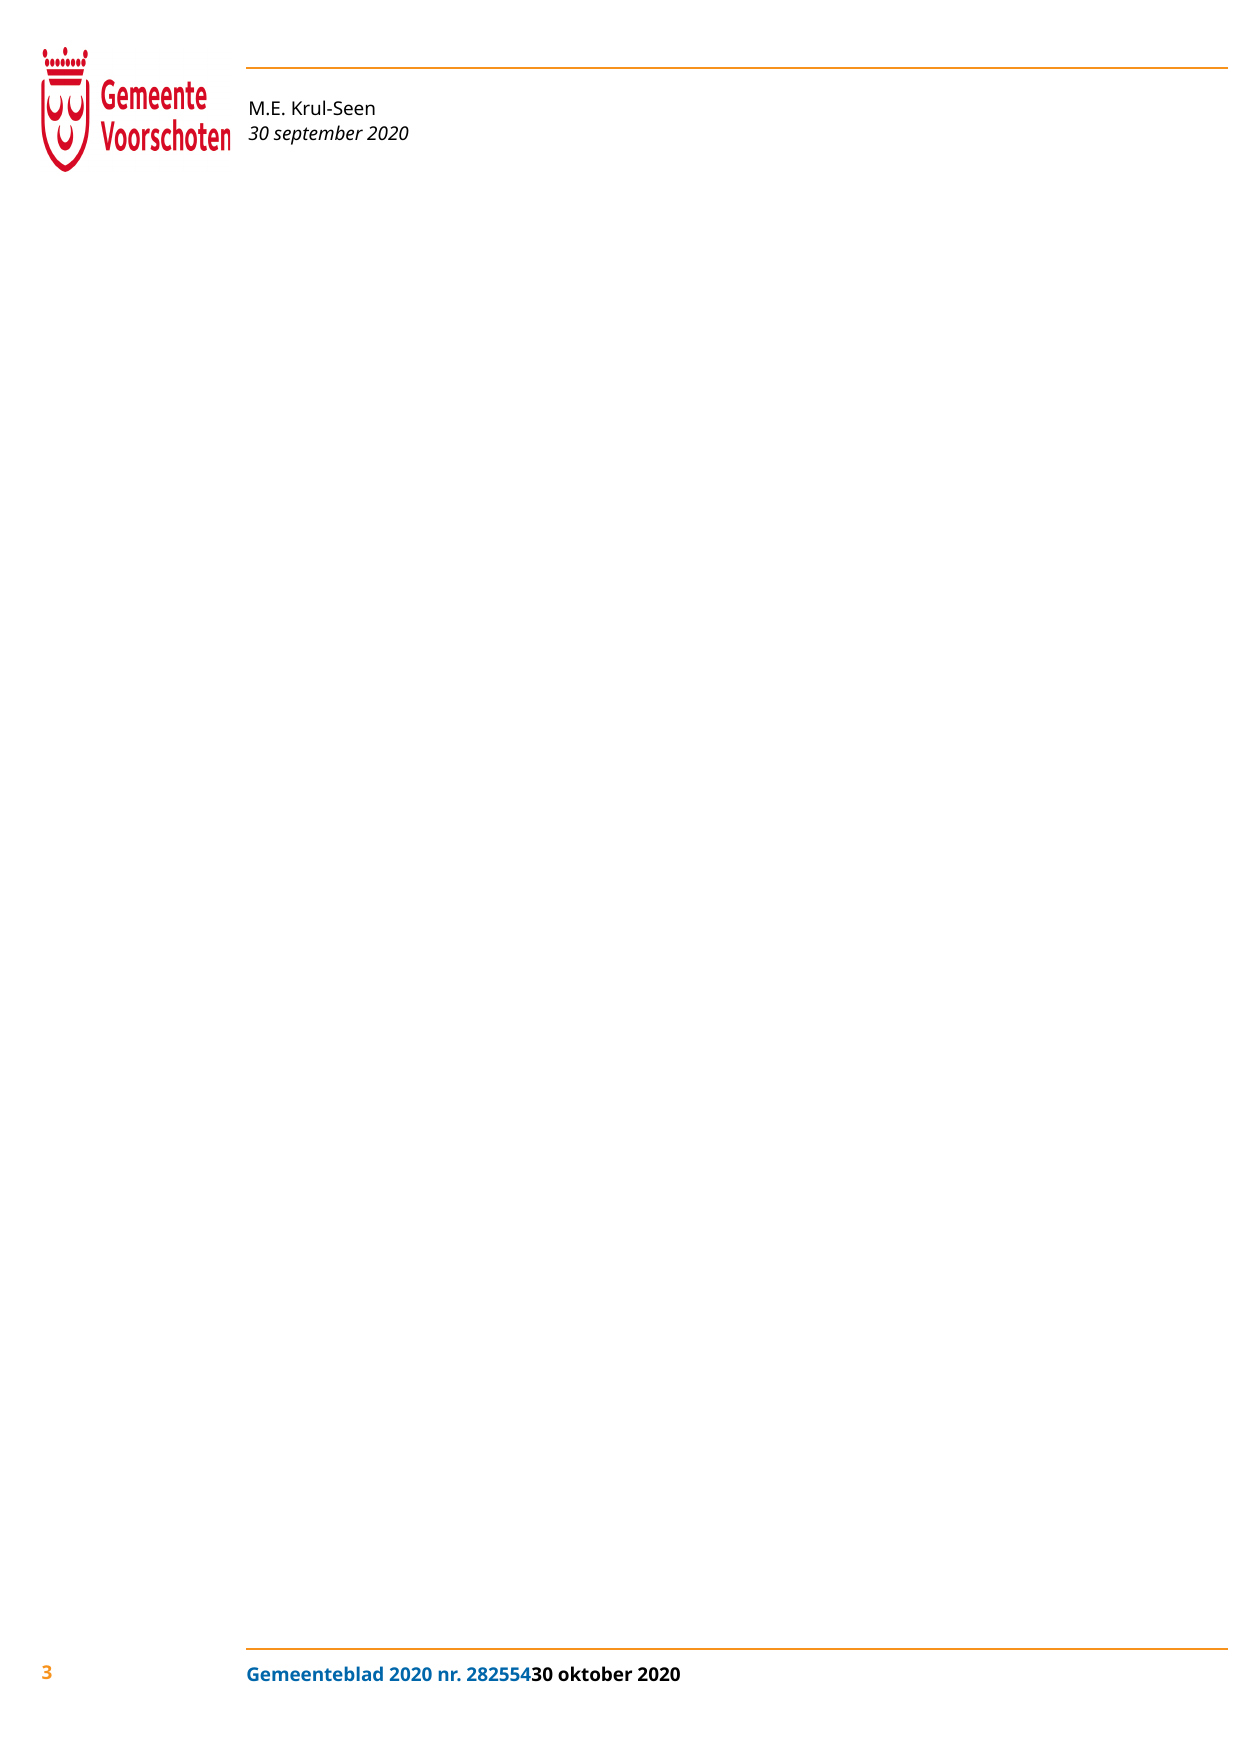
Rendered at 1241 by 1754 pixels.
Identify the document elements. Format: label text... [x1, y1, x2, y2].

text M.E. Krul-Seen [248, 95, 1152, 121]
picture [41, 47, 231, 172]
text 30 september 2020 [248, 121, 1152, 146]
